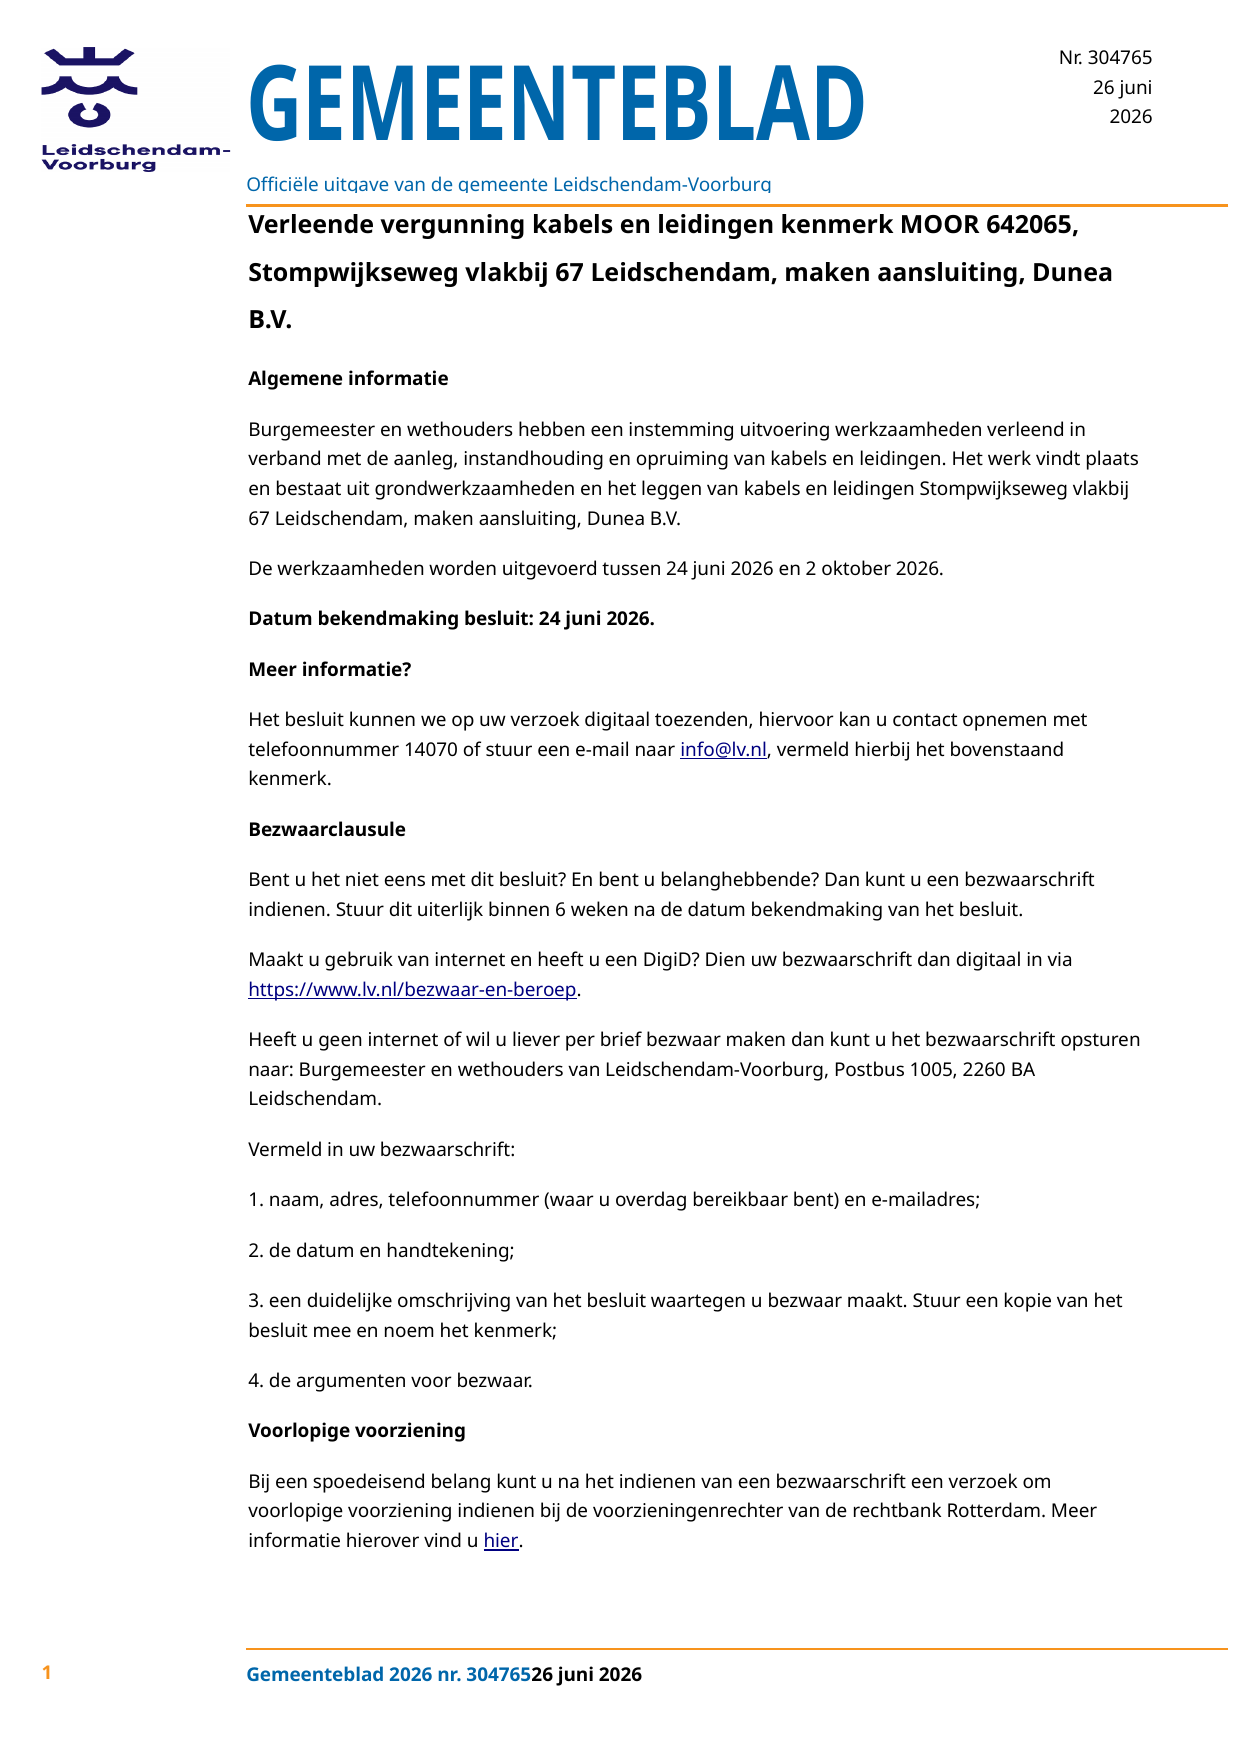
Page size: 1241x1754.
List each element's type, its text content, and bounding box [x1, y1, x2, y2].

text Burgemeester en wethouders hebben een instemming uitvoering werkzaamheden verleend in verband met de aanleg, instandhouding en opruiming van kabels en leidingen. Het werk vindt plaats en bestaat uit grondwerkzaamheden en het leggen van kabels en leidingen Stompwijkseweg vlakbij 67 Leidschendam, maken aansluiting, Dunea B.V. [248, 416, 1152, 530]
text Bent u het niet eens met dit besluit? En bent u belanghebbende? Dan kunt u een bezwaarschrift indienen. Stuur dit uiterlijk binnen 6 weken na de datum bekendmaking van het besluit. [248, 866, 1152, 922]
text 4. de argumenten voor bezwaar. [248, 1367, 1152, 1393]
text Voorlopige voorziening [248, 1418, 1152, 1443]
picture [41, 47, 231, 172]
text Vermeld in uw bezwaarschrift: [248, 1136, 1152, 1162]
text 2. de datum en handtekening; [248, 1237, 1152, 1262]
text Datum bekendmaking besluit: 24 juni 2026. [248, 606, 1152, 631]
text De werkzaamheden worden uitgevoerd tussen 24 juni 2026 en 2 oktober 2026. [248, 555, 1152, 581]
text Bezwaarclausule [248, 816, 1152, 842]
text Algemene informatie [248, 366, 1152, 391]
text Het besluit kunnen we op uw verzoek digitaal toezenden, hiervoor kan u contact opnemen met telefoonnummer 14070 of stuur een e-mail naar info@lv.nl, vermeld hierbij het bovenstaand kenmerk. [248, 706, 1152, 791]
text Verleende vergunning kabels en leidingen kenmerk MOOR 642065, Stompwijkseweg vlakbij 67 Leidschendam, maken aansluiting, Dunea B.V. [248, 207, 1152, 336]
text Meer informatie? [248, 656, 1152, 682]
text 3. een duidelijke omschrijving van het besluit waartegen u bezwaar maakt. Stuur een kopie van het besluit mee en noem het kenmerk; [248, 1287, 1152, 1342]
text 1. naam, adres, telefoonnummer (waar u overdag bereikbaar bent) en e-mailadres; [248, 1186, 1152, 1212]
text Maakt u gebruik van internet en heeft u een DigiD? Dien uw bezwaarschrift dan digitaal in via https://www.lv.nl/bezwaar-en-beroep. [248, 946, 1152, 1002]
text Heeft u geen internet of wil u liever per brief bezwaar maken dan kunt u het bezwaarschrift opsturen naar: Burgemeester en wethouders van Leidschendam-Voorburg, Postbus 1005, 2260 BA Leidschendam. [248, 1026, 1152, 1111]
text Bij een spoedeisend belang kunt u na het indienen van een bezwaarschrift een verzoek om voorlopige voorziening indienen bij de voorzieningenrechter van de rechtbank Rotterdam. Meer informatie hierover vind u hier. [248, 1468, 1152, 1553]
